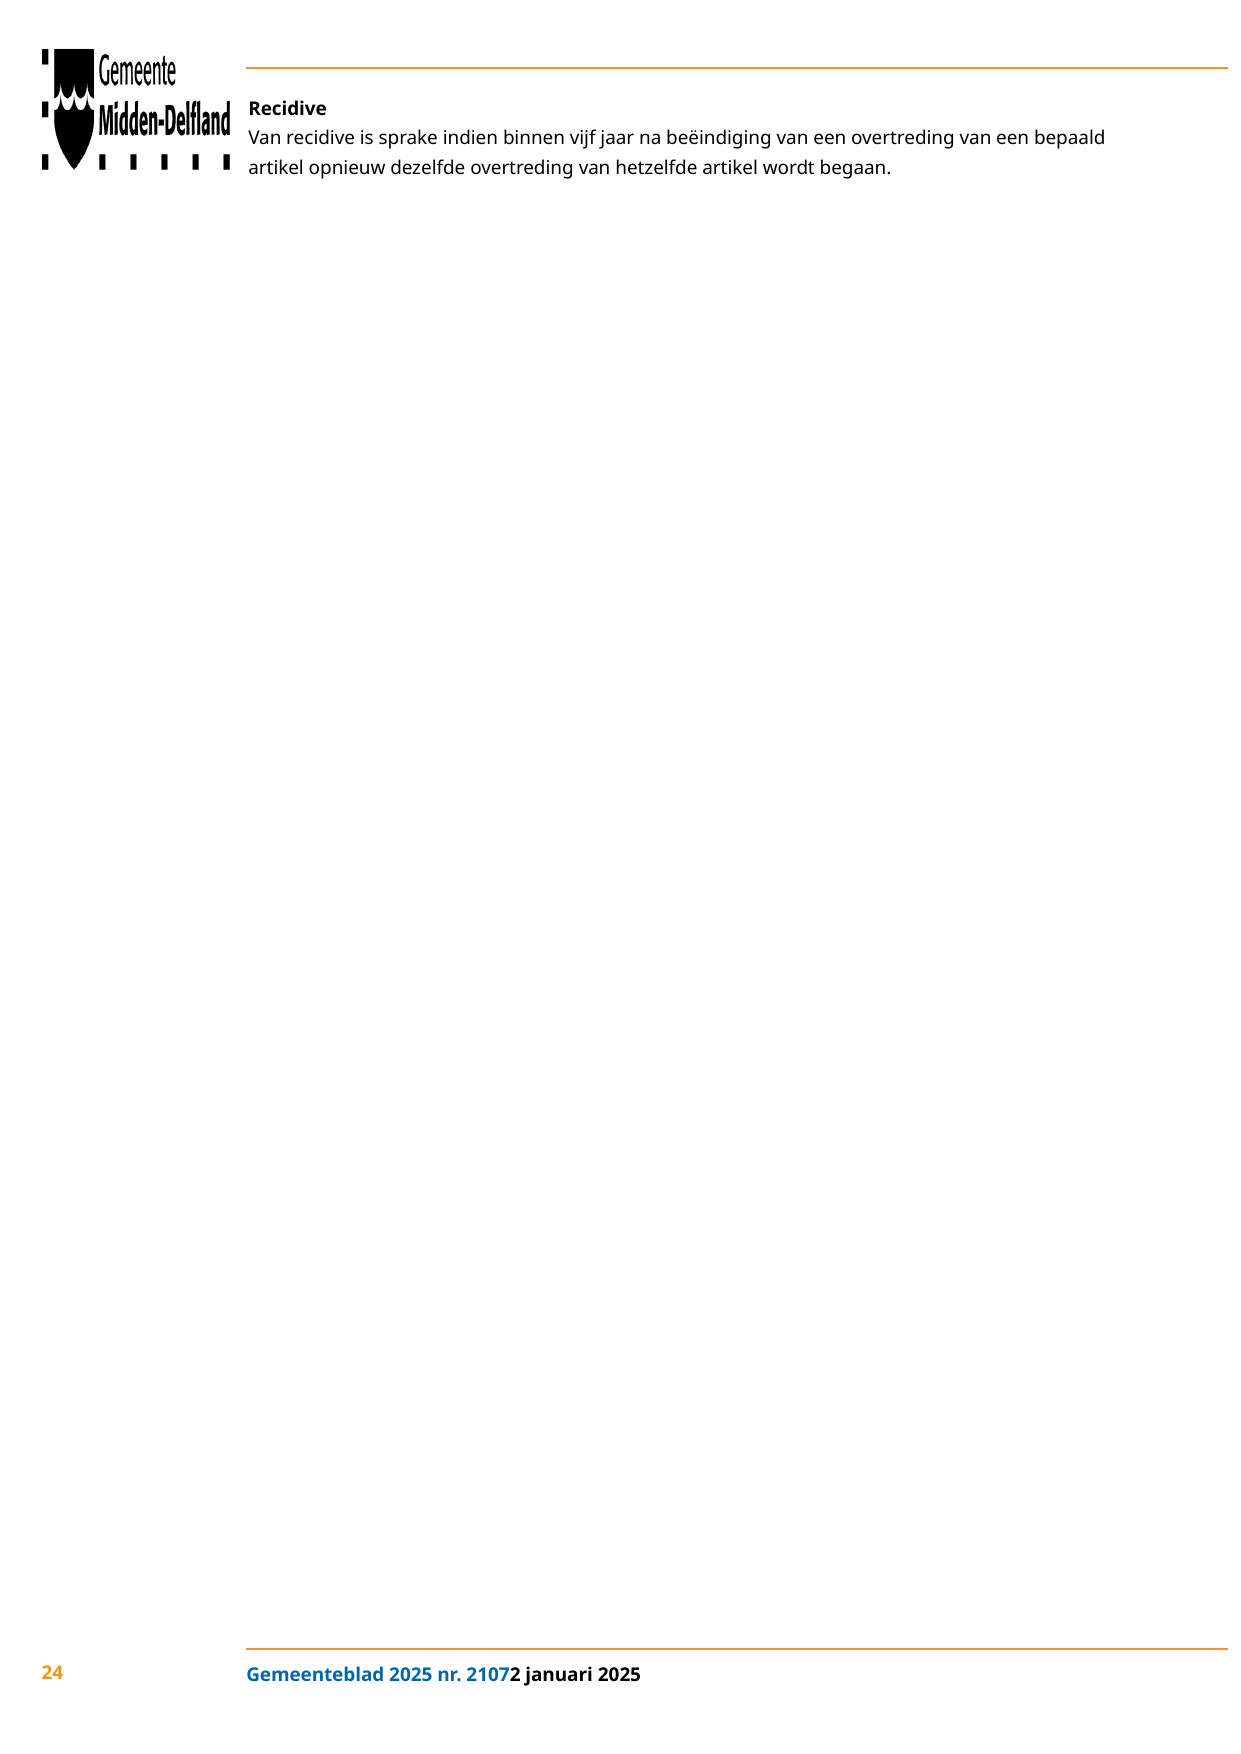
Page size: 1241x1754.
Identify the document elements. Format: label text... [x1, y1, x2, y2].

text Recidive [248, 95, 1152, 121]
text Van recidive is sprake indien binnen vijf jaar na beëindiging van een overtreding van een bepaald artikel opnieuw dezelfde overtreding van hetzelfde artikel wordt begaan. [248, 124, 1152, 180]
picture [41, 47, 231, 172]
